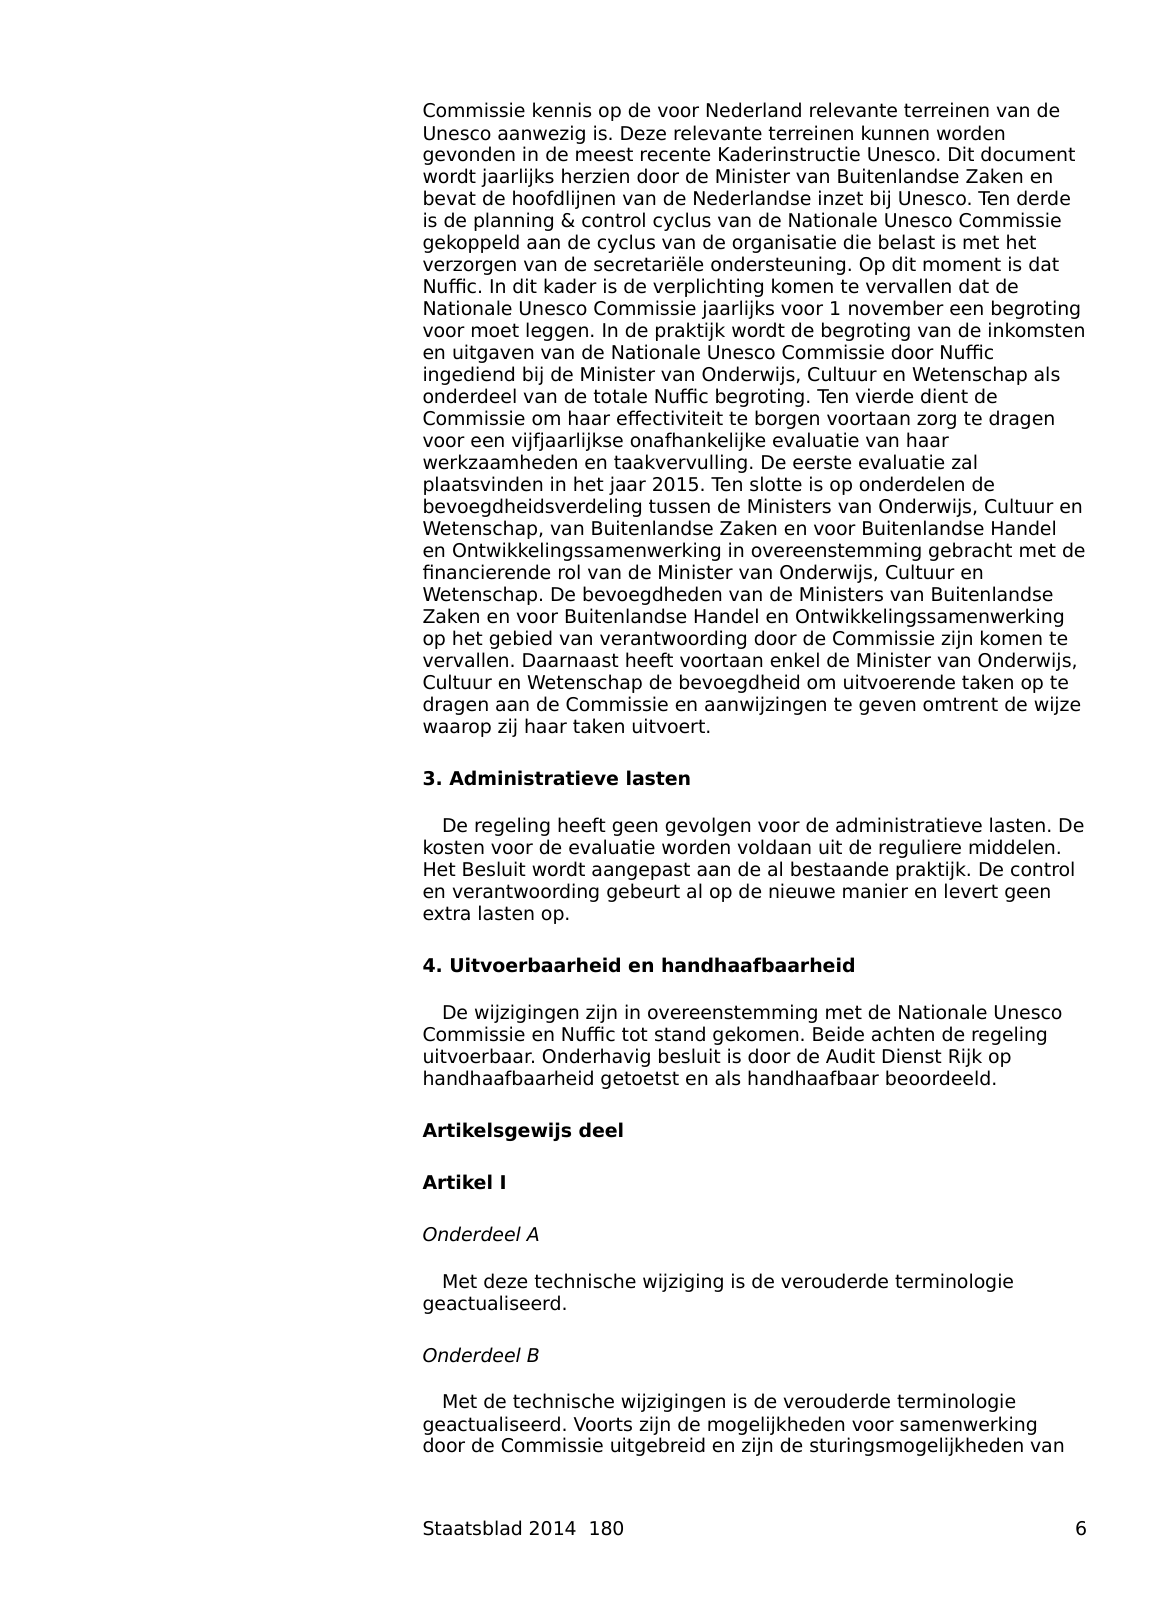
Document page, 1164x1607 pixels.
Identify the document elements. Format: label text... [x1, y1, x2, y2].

text Met deze technische wijziging is de verouderde terminologie geactualiseerd. [422, 1271, 1087, 1314]
subtitle 3. Administratieve lasten [422, 768, 1087, 790]
text Met de technische wijzigingen is de verouderde terminologie geactualiseerd. Voorts zijn de mogelijkheden voor samenwerking door de Commissie uitgebreid en zijn de sturingsmogelijkheden van [422, 1391, 1087, 1457]
text De wijzigingen zijn in overeenstemming met de Nationale Unesco Commissie en Nuffic tot stand gekomen. Beide achten de regeling uitvoerbaar. Onderhavig besluit is door de Audit Dienst Rijk op handhaafbaarheid getoetst en als handhaafbaar beoordeeld. [422, 1002, 1087, 1089]
text Commissie kennis op de voor Nederland relevante terreinen van de Unesco aanwezig is. Deze relevante terreinen kunnen worden gevonden in de meest recente Kaderinstructie Unesco. Dit document wordt jaarlijks herzien door de Minister van Buitenlandse Zaken en bevat de hoofdlijnen van de Nederlandse inzet bij Unesco. Ten derde is de planning & control cyclus van de Nationale Unesco Commissie gekoppeld aan de cyclus van de organisatie die belast is met het verzorgen van de secretariële ondersteuning. Op dit moment is dat Nuffic. In dit kader is de verplichting komen te vervallen dat de Nationale Unesco Commissie jaarlijks voor 1 november een begroting voor moet leggen. In de praktijk wordt de begroting van de inkomsten en uitgaven van de Nationale Unesco Commissie door Nuffic ingediend bij de Minister van Onderwijs, Cultuur en Wetenschap als onderdeel van de totale Nuffic begroting. Ten vierde dient de Commissie om haar effectiviteit te borgen voortaan zorg te dragen voor een vijfjaarlijkse onafhankelijke evaluatie van haar werkzaamheden en taakvervulling. De eerste evaluatie zal plaatsvinden in het jaar 2015. Ten slotte is op onderdelen de bevoegdheidsverdeling tussen de Ministers van Onderwijs, Cultuur en Wetenschap, van Buitenlandse Zaken en voor Buitenlandse Handel en Ontwikkelingssamenwerking in overeenstemming gebracht met de financierende rol van de Minister van Onderwijs, Cultuur en Wetenschap. De bevoegdheden van de Ministers van Buitenlandse Zaken en voor Buitenlandse Handel en Ontwikkelingssamenwerking op het gebied van verantwoording door de Commissie zijn komen te vervallen. Daarnaast heeft voortaan enkel de Minister van Onderwijs, Cultuur en Wetenschap de bevoegdheid om uitvoerende taken op te dragen aan de Commissie en aanwijzingen te geven omtrent de wijze waarop zij haar taken uitvoert. [422, 100, 1087, 738]
subtitle Artikelsgewijs deel [422, 1119, 1087, 1142]
subtitle Onderdeel B [422, 1344, 1087, 1366]
text De regeling heeft geen gevolgen voor de administratieve lasten. De kosten voor de evaluatie worden voldaan uit de reguliere middelen. Het Besluit wordt aangepast aan de al bestaande praktijk. De control en verantwoording gebeurt al op de nieuwe manier en levert geen extra lasten op. [422, 815, 1087, 925]
subtitle 4. Uitvoerbaarheid en handhaafbaarheid [422, 955, 1087, 977]
subtitle Artikel I [422, 1172, 1087, 1193]
subtitle Onderdeel A [422, 1223, 1087, 1246]
